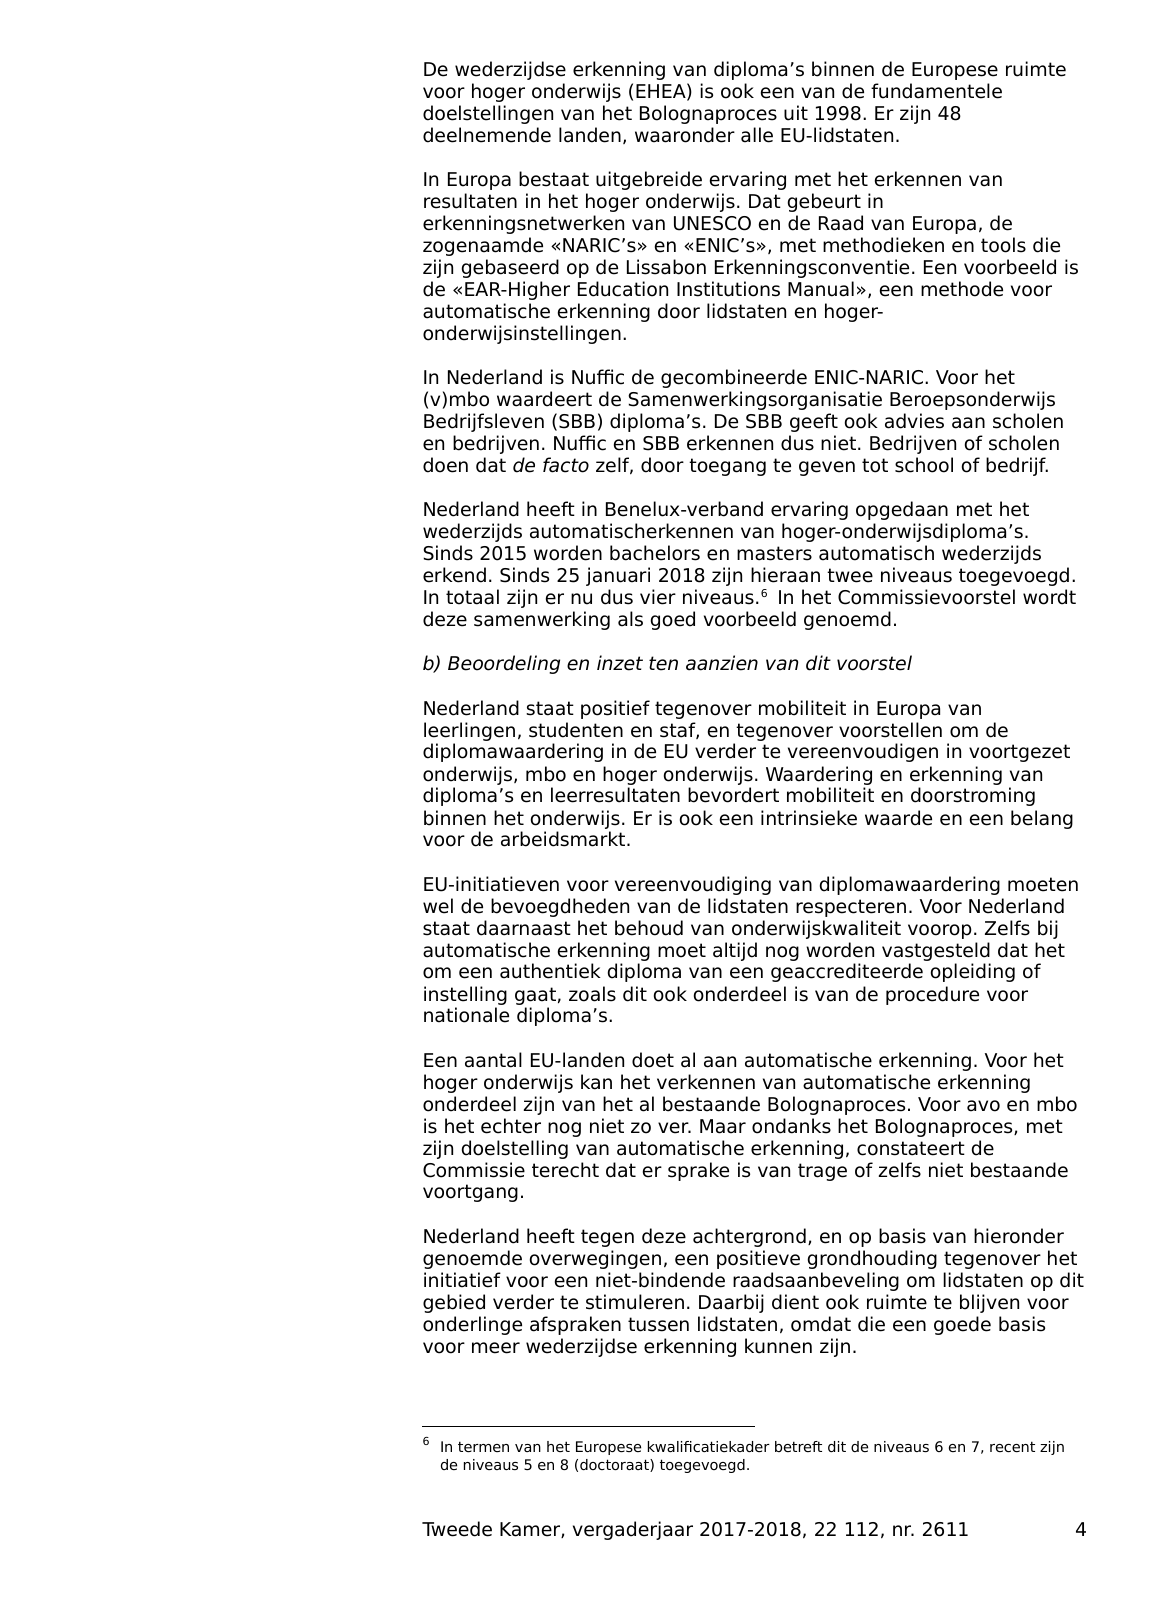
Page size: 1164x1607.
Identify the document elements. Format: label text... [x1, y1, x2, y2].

text EU-initiatieven voor vereenvoudiging van diplomawaardering moeten wel de bevoegdheden van de lidstaten respecteren. Voor Nederland staat daarnaast het behoud van onderwijskwaliteit voorop. Zelfs bij automatische erkenning moet altijd nog worden vastgesteld dat het om een authentiek diploma van een geaccrediteerde opleiding of instelling gaat, zoals dit ook onderdeel is van de procedure voor nationale diploma’s. [422, 873, 1087, 1027]
text Nederland heeft in Benelux-verband ervaring opgedaan met het wederzijds automatischerkennen van hoger-onderwijsdiploma’s. Sinds 2015 worden bachelors en masters automatisch wederzijds erkend. Sinds 25 januari 2018 zijn hieraan twee niveaus toegevoegd. In totaal zijn er nu dus vier niveaus. In het Commissievoorstel wordt deze samenwerking als goed voorbeeld genoemd. [422, 499, 1087, 631]
subtitle b) Beoordeling en inzet ten aanzien van dit voorstel [422, 653, 1087, 675]
text Een aantal EU-landen doet al aan automatische erkenning. Voor het hoger onderwijs kan het verkennen van automatische erkenning onderdeel zijn van het al bestaande Bolognaproces. Voor avo en mbo is het echter nog niet zo ver. Maar ondanks het Bolognaproces, met zijn doelstelling van automatische erkenning, constateert de Commissie terecht dat er sprake is van trage of zelfs niet bestaande voortgang. [422, 1049, 1087, 1203]
text In Nederland is Nuffic de gecombineerde ENIC-NARIC. Voor het (v)mbo waardeert de Samenwerkingsorganisatie Beroepsonderwijs Bedrijfsleven (SBB) diploma’s. De SBB geeft ook advies aan scholen en bedrijven. Nuffic en SBB erkennen dus niet. Bedrijven of scholen doen dat de facto zelf, door toegang te geven tot school of bedrijf. [422, 367, 1087, 477]
text In termen van het Europese kwalificatiekader betreft dit de niveaus 6 en 7, recent zijn de niveaus 5 en 8 (doctoraat) toegevoegd. [422, 1435, 1087, 1474]
text De wederzijdse erkenning van diploma’s binnen de Europese ruimte voor hoger onderwijs (EHEA) is ook een van de fundamentele doelstellingen van het Bolognaproces uit 1998. Er zijn 48 deelnemende landen, waaronder alle EU-lidstaten. [422, 59, 1087, 147]
text Nederland staat positief tegenover mobiliteit in Europa van leerlingen, studenten en staf, en tegenover voorstellen om de diplomawaardering in de EU verder te vereenvoudigen in voortgezet onderwijs, mbo en hoger onderwijs. Waardering en erkenning van diploma’s en leerresultaten bevordert mobiliteit en doorstroming binnen het onderwijs. Er is ook een intrinsieke waarde en een belang voor de arbeidsmarkt. [422, 697, 1087, 851]
text Nederland heeft tegen deze achtergrond, en op basis van hieronder genoemde overwegingen, een positieve grondhouding tegenover het initiatief voor een niet-bindende raadsaanbeveling om lidstaten op dit gebied verder te stimuleren. Daarbij dient ook ruimte te blijven voor onderlinge afspraken tussen lidstaten, omdat die een goede basis voor meer wederzijdse erkenning kunnen zijn. [422, 1226, 1087, 1357]
text In Europa bestaat uitgebreide ervaring met het erkennen van resultaten in het hoger onderwijs. Dat gebeurt in erkenningsnetwerken van UNESCO en de Raad van Europa, de zogenaamde «NARIC’s» en «ENIC’s», met methodieken en tools die zijn gebaseerd op de Lissabon Erkenningsconventie. Een voorbeeld is de «EAR-Higher Education Institutions Manual», een methode voor automatische erkenning door lidstaten en hoger-onderwijsinstellingen. [422, 169, 1087, 345]
